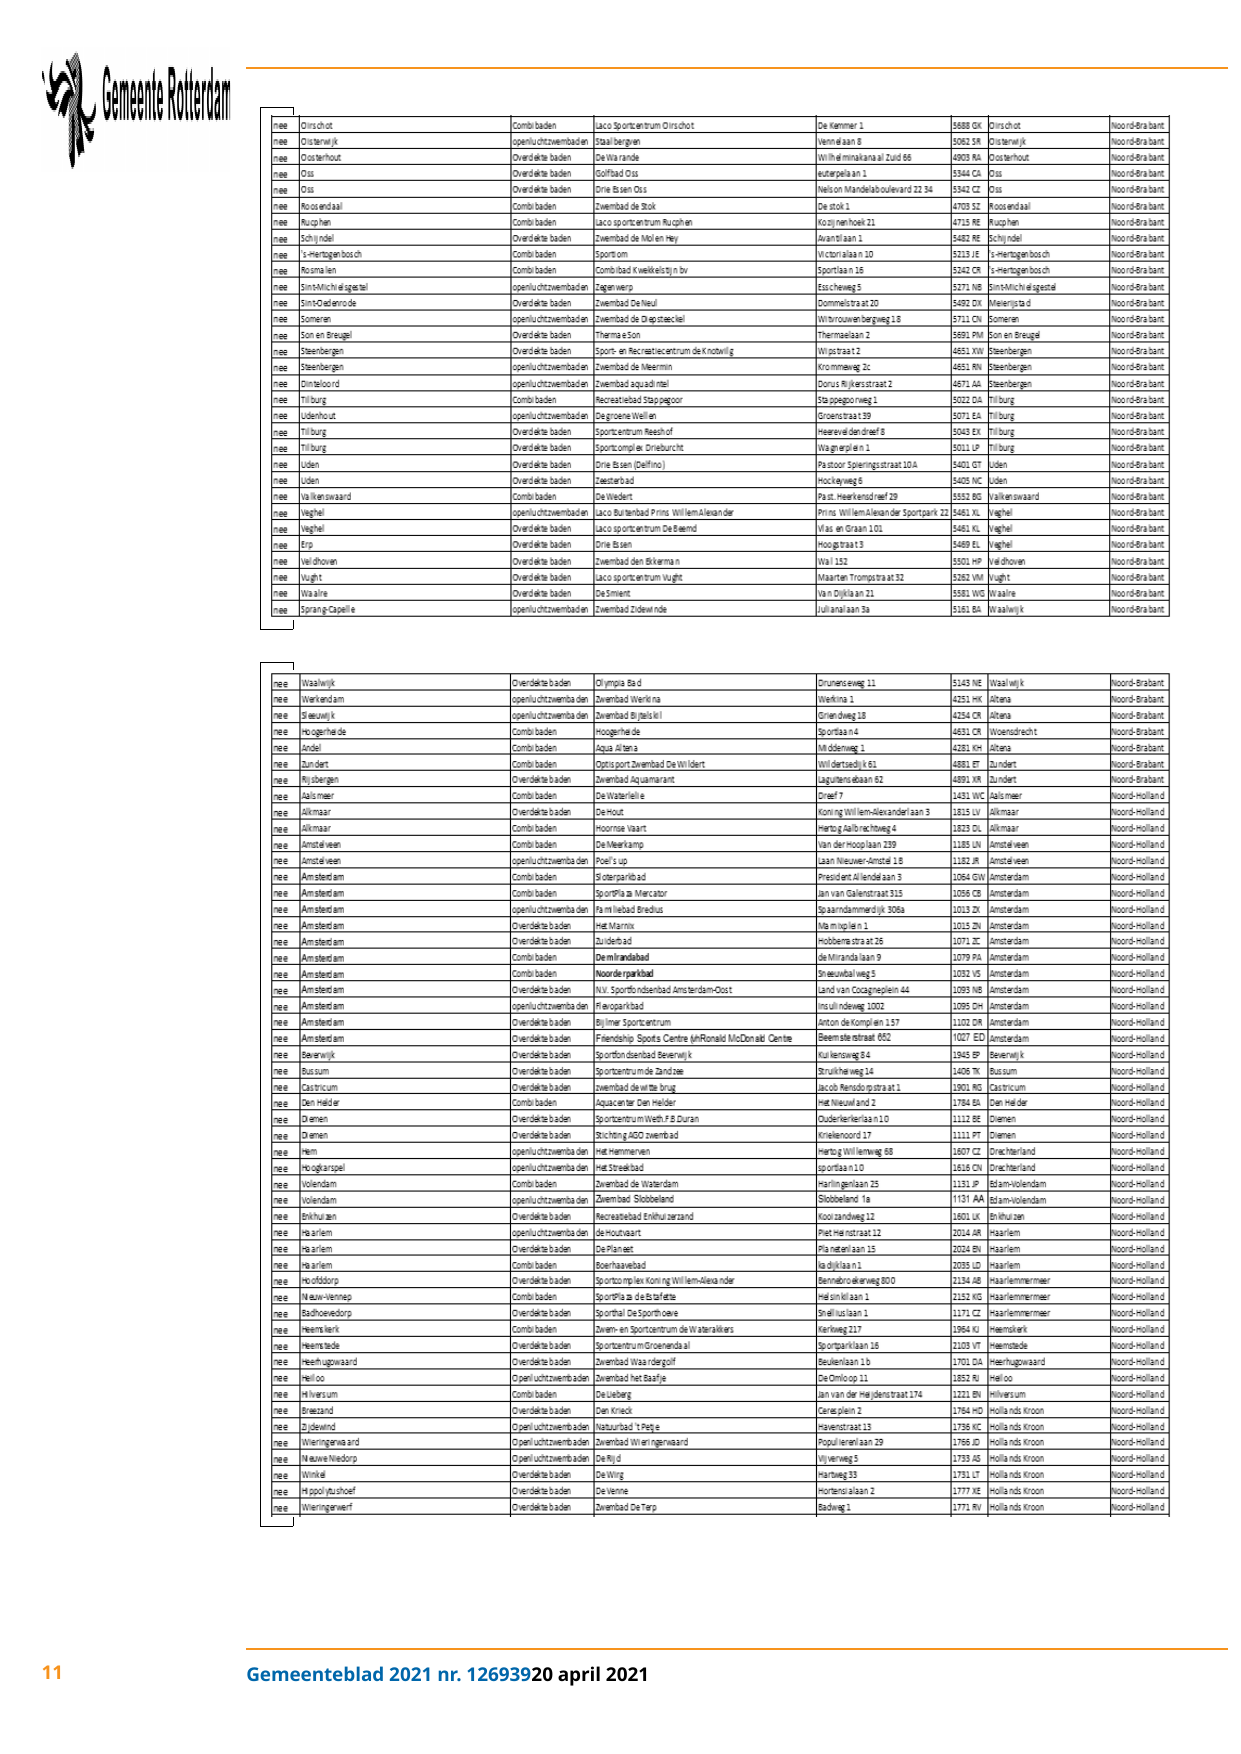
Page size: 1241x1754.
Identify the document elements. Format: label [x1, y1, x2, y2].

picture [268, 670, 1173, 1517]
picture [41, 47, 231, 172]
picture [268, 115, 1173, 620]
